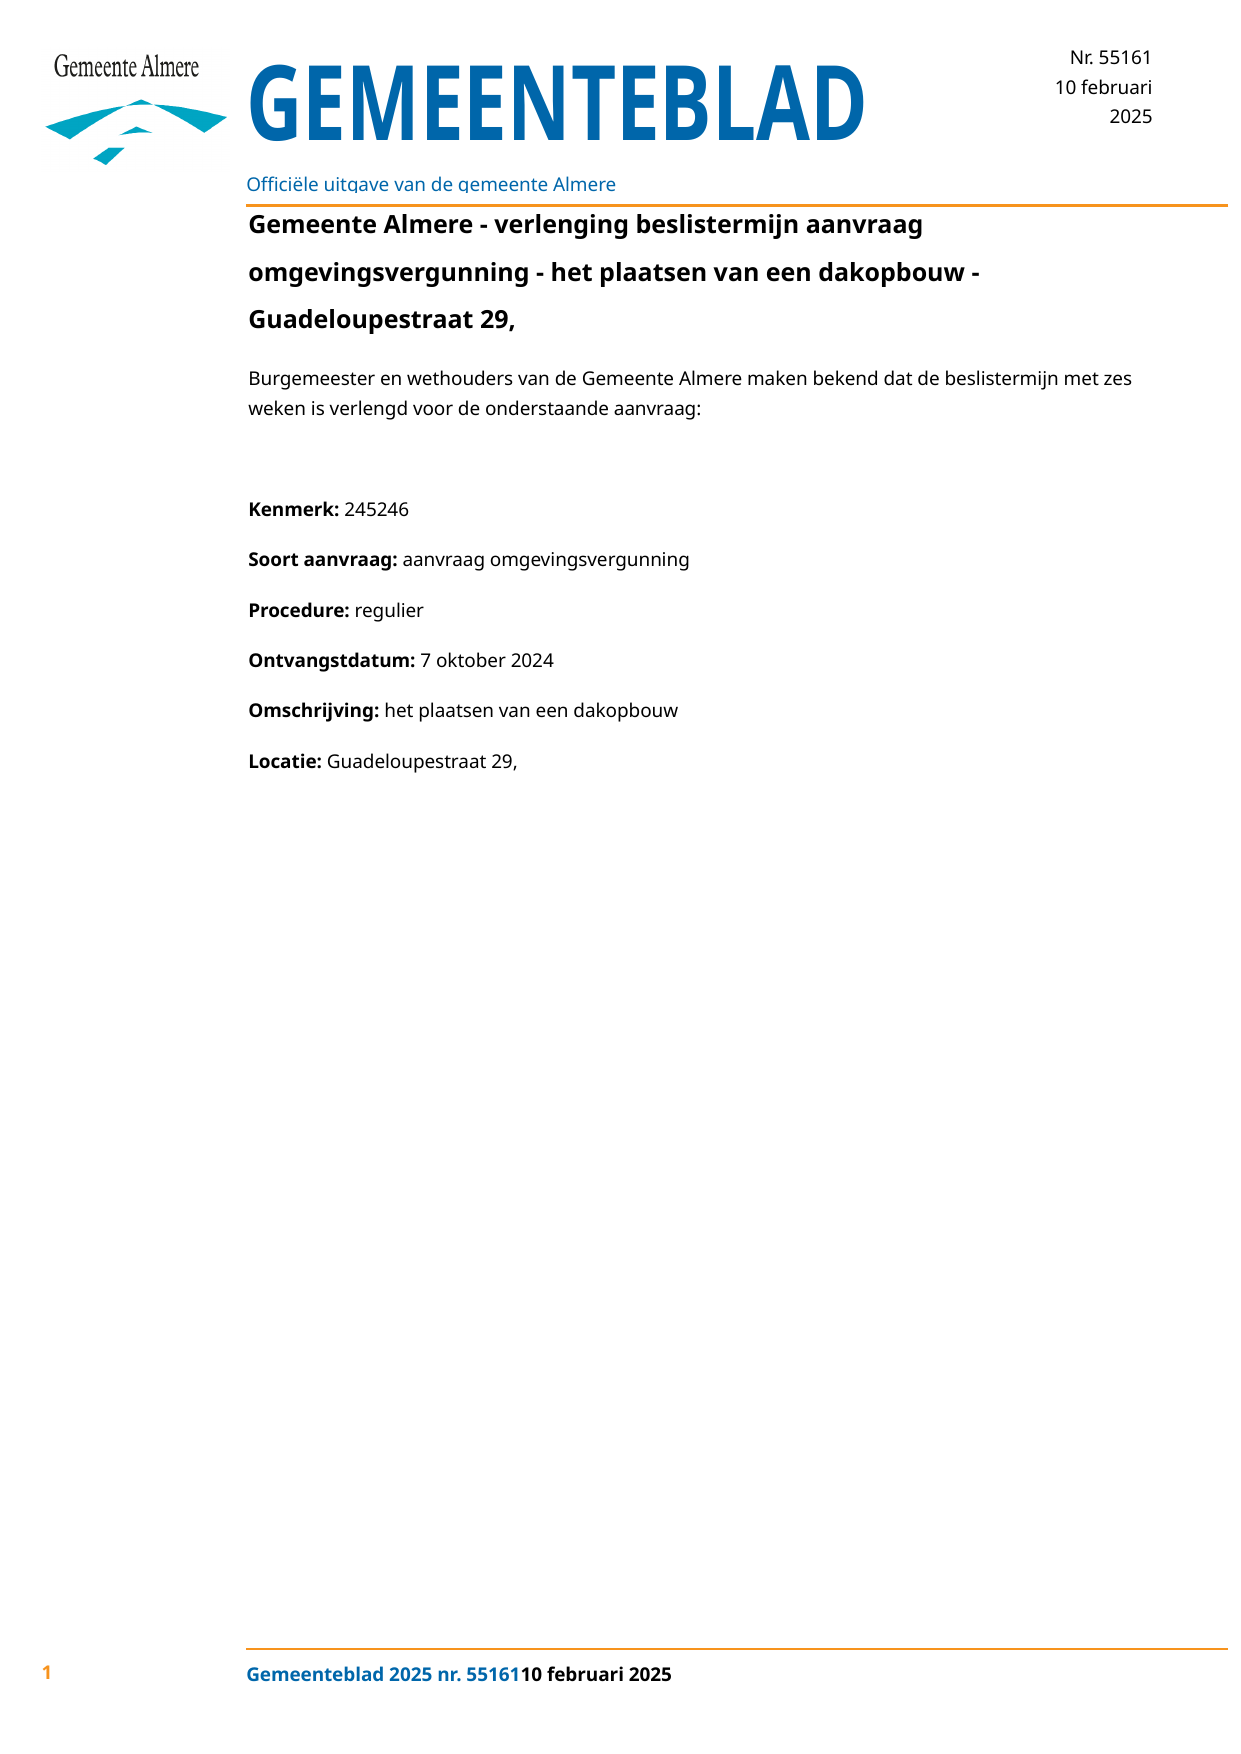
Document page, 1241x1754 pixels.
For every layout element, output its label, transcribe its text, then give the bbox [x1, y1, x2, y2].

text Procedure: regulier [248, 597, 1152, 622]
text Burgemeester en wethouders van de Gemeente Almere maken bekend dat de beslistermijn met zes weken is verlengd voor de onderstaande aanvraag: [248, 366, 1152, 421]
text Locatie: Guadeloupestraat 29, [248, 748, 1152, 774]
text Soort aanvraag: aanvraag omgevingsvergunning [248, 546, 1152, 572]
text Omschrijving: het plaatsen van een dakopbouw [248, 698, 1152, 723]
text Kenmerk: 245246 [248, 496, 1152, 522]
text Gemeente Almere - verlenging beslistermijn aanvraag omgevingsvergunning - het plaatsen van een dakopbouw - Guadeloupestraat 29, [248, 207, 1152, 336]
text Ontvangstdatum: 7 oktober 2024 [248, 647, 1152, 673]
picture [41, 47, 231, 172]
